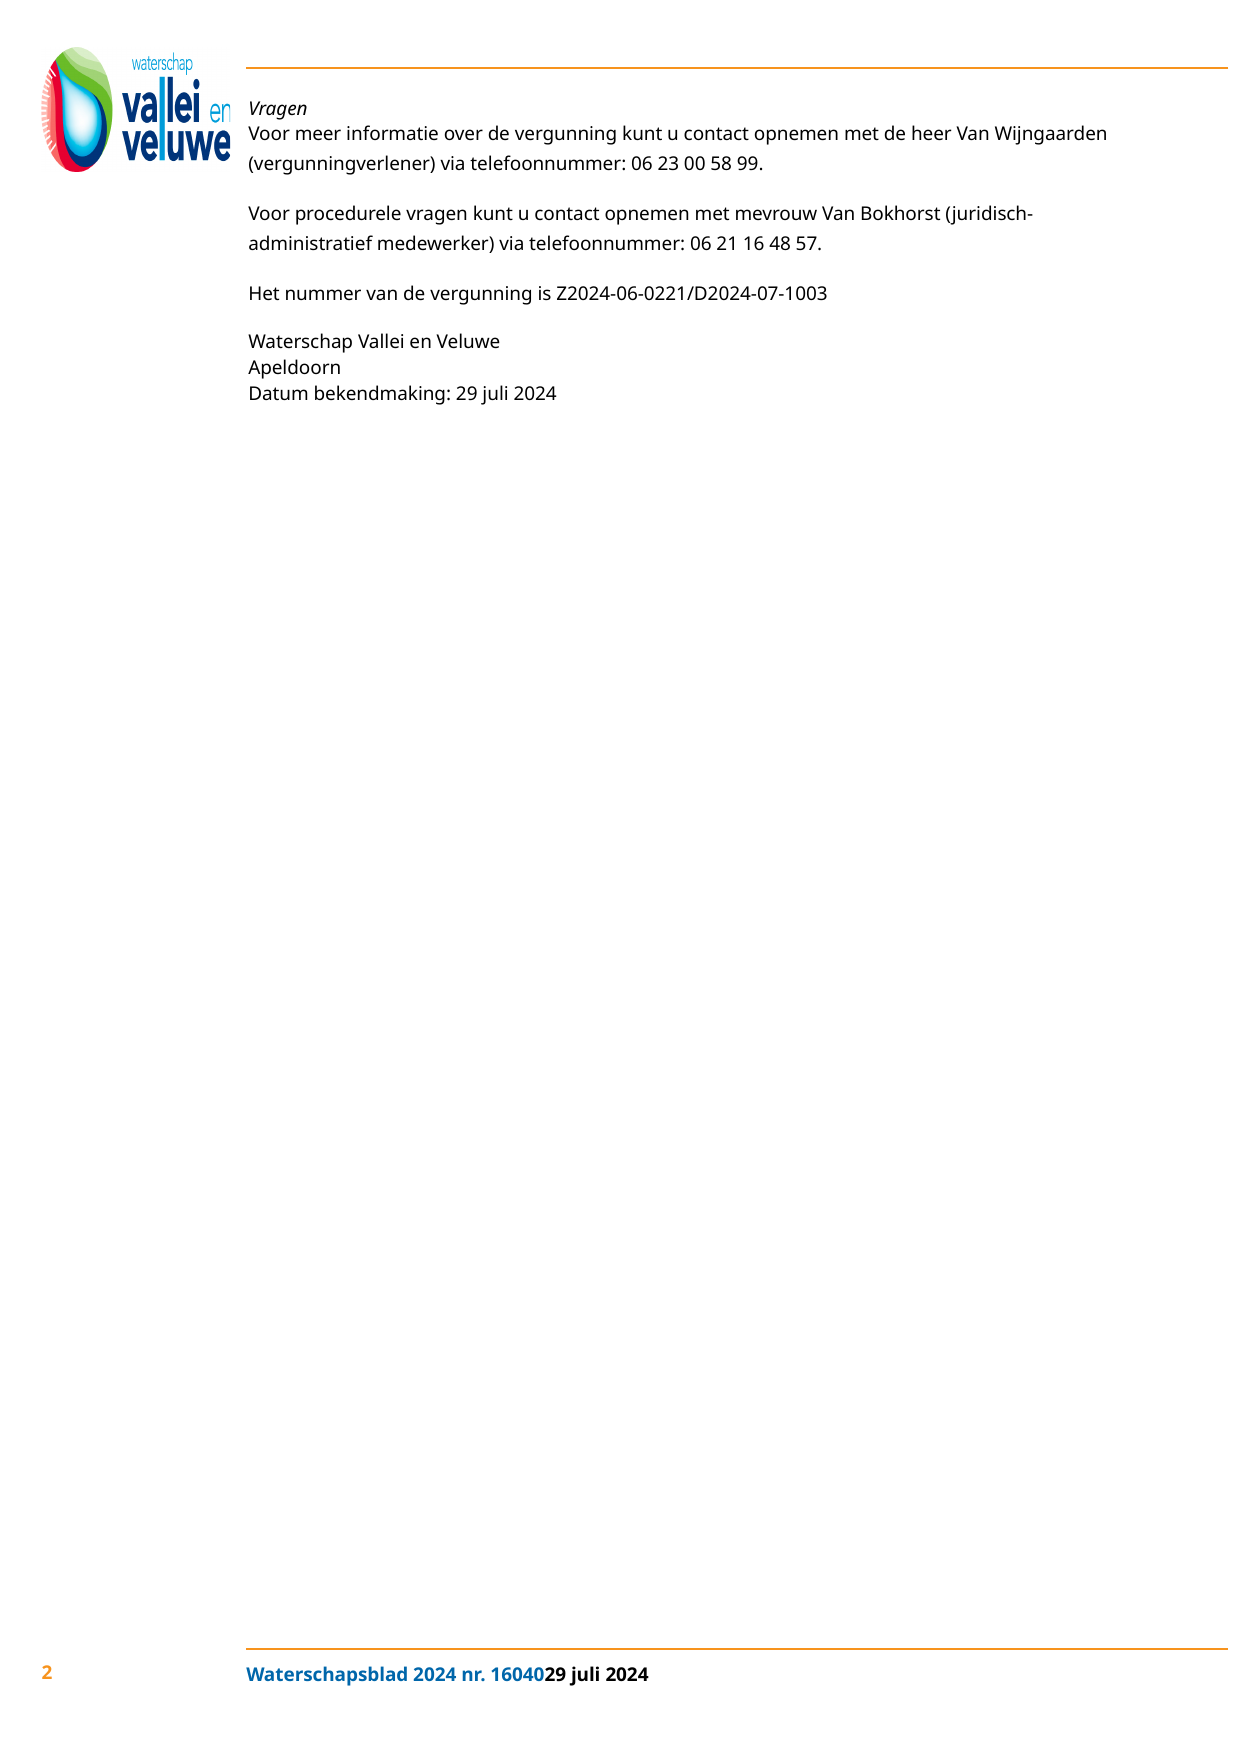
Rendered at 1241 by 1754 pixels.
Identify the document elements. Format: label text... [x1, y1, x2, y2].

text Vragen [248, 95, 1152, 121]
picture [41, 47, 231, 172]
text Voor procedurele vragen kunt u contact opnemen met mevrouw Van Bokhorst (juridisch-administratief medewerker) via telefoonnummer: 06 21 16 48 57. [248, 201, 1152, 256]
text Apeldoorn [248, 354, 1152, 380]
text Het nummer van de vergunning is Z2024-06-0221/D2024-07-1003 [248, 281, 1152, 306]
text Waterschap Vallei en Veluwe [248, 328, 1152, 354]
text Voor meer informatie over de vergunning kunt u contact opnemen met de heer Van Wijngaarden (vergunningverlener) via telefoonnummer: 06 23 00 58 99. [248, 121, 1152, 176]
text Datum bekendmaking: 29 juli 2024 [248, 380, 1152, 406]
